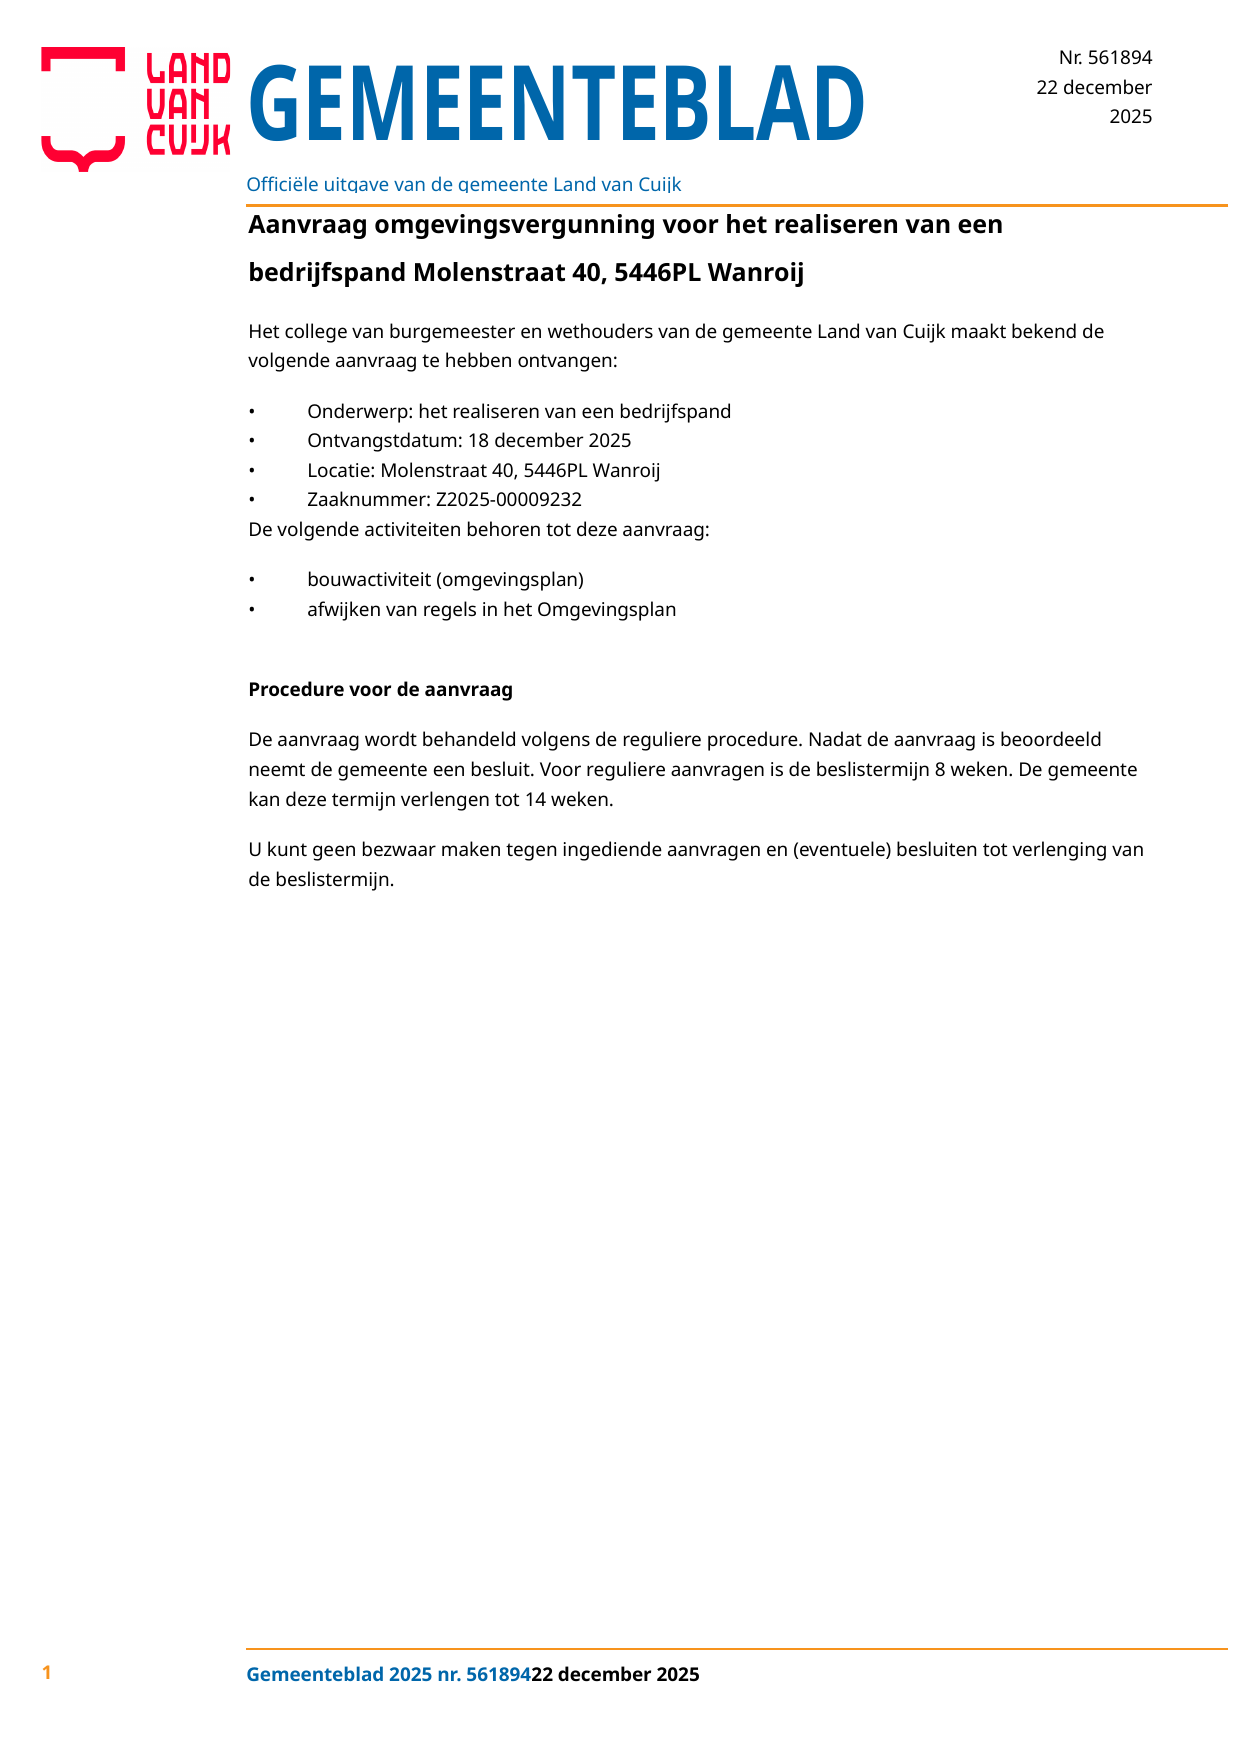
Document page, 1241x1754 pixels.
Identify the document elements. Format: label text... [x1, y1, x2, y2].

text Het college van burgemeester en wethouders van de gemeente Land van Cuijk maakt bekend de volgende aanvraag te hebben ontvangen: [248, 318, 1152, 373]
list Ontvangstdatum: 18 december 2025 [248, 427, 1152, 453]
list bouwactiviteit (omgevingsplan) [248, 567, 1152, 592]
list Locatie: Molenstraat 40, 5446PL Wanroij [248, 457, 1152, 483]
text Procedure voor de aanvraag [248, 676, 1152, 702]
text Aanvraag omgevingsvergunning voor het realiseren van een bedrijfspand Molenstraat 40, 5446PL Wanroij [248, 207, 1152, 288]
list Onderwerp: het realiseren van een bedrijfspand [248, 398, 1152, 424]
text U kunt geen bezwaar maken tegen ingediende aanvragen en (eventuele) besluiten tot verlenging van de beslistermijn. [248, 836, 1152, 892]
list afwijken van regels in het Omgevingsplan [248, 596, 1152, 622]
text De volgende activiteiten behoren tot deze aanvraag: [248, 516, 1152, 542]
picture [41, 47, 231, 172]
list Zaaknummer: Z2025-00009232 [248, 487, 1152, 512]
text De aanvraag wordt behandeld volgens de reguliere procedure. Nadat de aanvraag is beoordeeld neemt de gemeente een besluit. Voor reguliere aanvragen is de beslistermijn 8 weken. De gemeente kan deze termijn verlengen tot 14 weken. [248, 727, 1152, 812]
